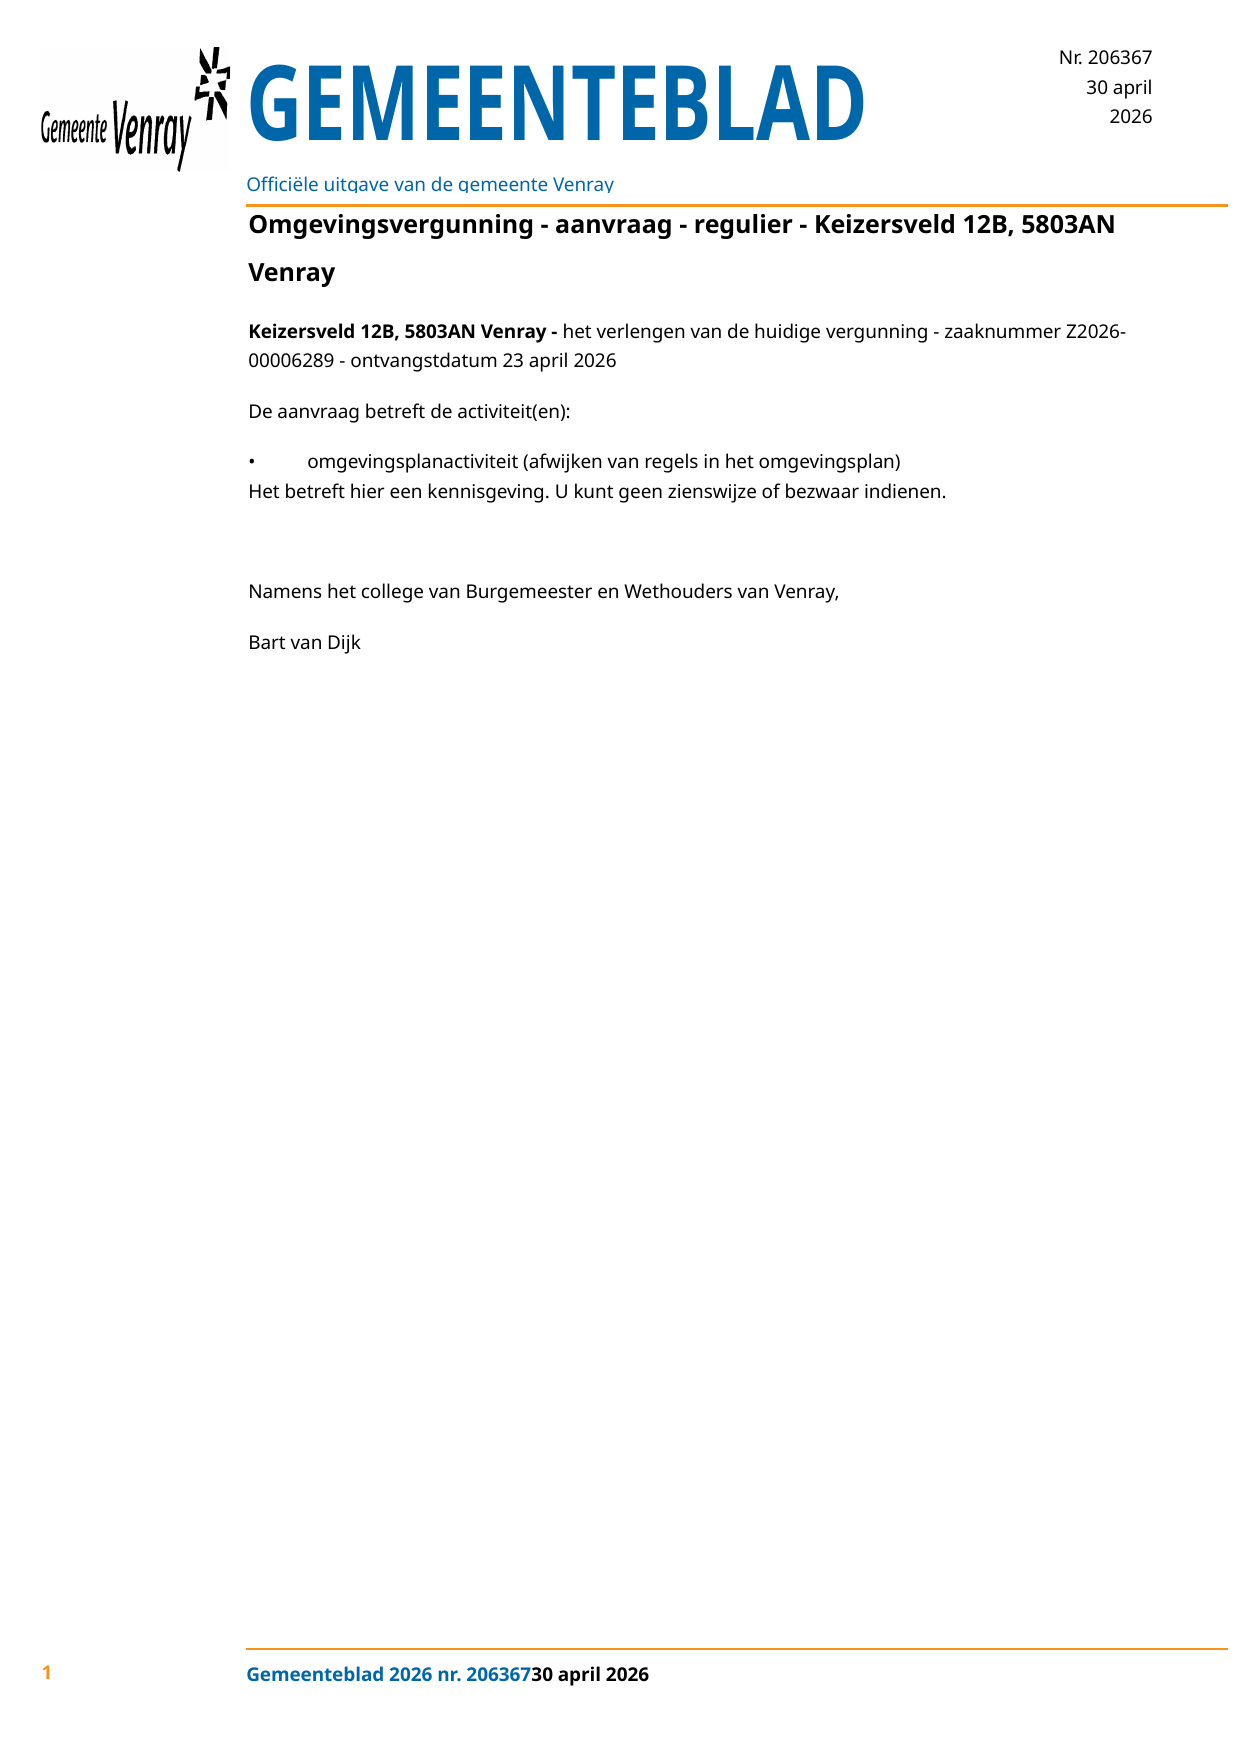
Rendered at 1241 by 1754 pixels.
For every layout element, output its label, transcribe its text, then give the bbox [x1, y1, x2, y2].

text Het betreft hier een kennisgeving. U kunt geen zienswijze of bezwaar indienen. [248, 478, 1152, 504]
text Namens het college van Burgemeester en Wethouders van Venray, [248, 579, 1152, 604]
text Bart van Dijk [248, 629, 1152, 655]
picture [41, 47, 231, 172]
text De aanvraag betreft de activiteit(en): [248, 398, 1152, 424]
text Omgevingsvergunning - aanvraag - regulier - Keizersveld 12B, 5803AN Venray [248, 207, 1152, 288]
text Keizersveld 12B, 5803AN Venray - het verlengen van de huidige vergunning - zaaknummer Z2026-00006289 - ontvangstdatum 23 april 2026 [248, 318, 1152, 373]
list omgevingsplanactiviteit (afwijken van regels in het omgevingsplan) [248, 448, 1152, 474]
